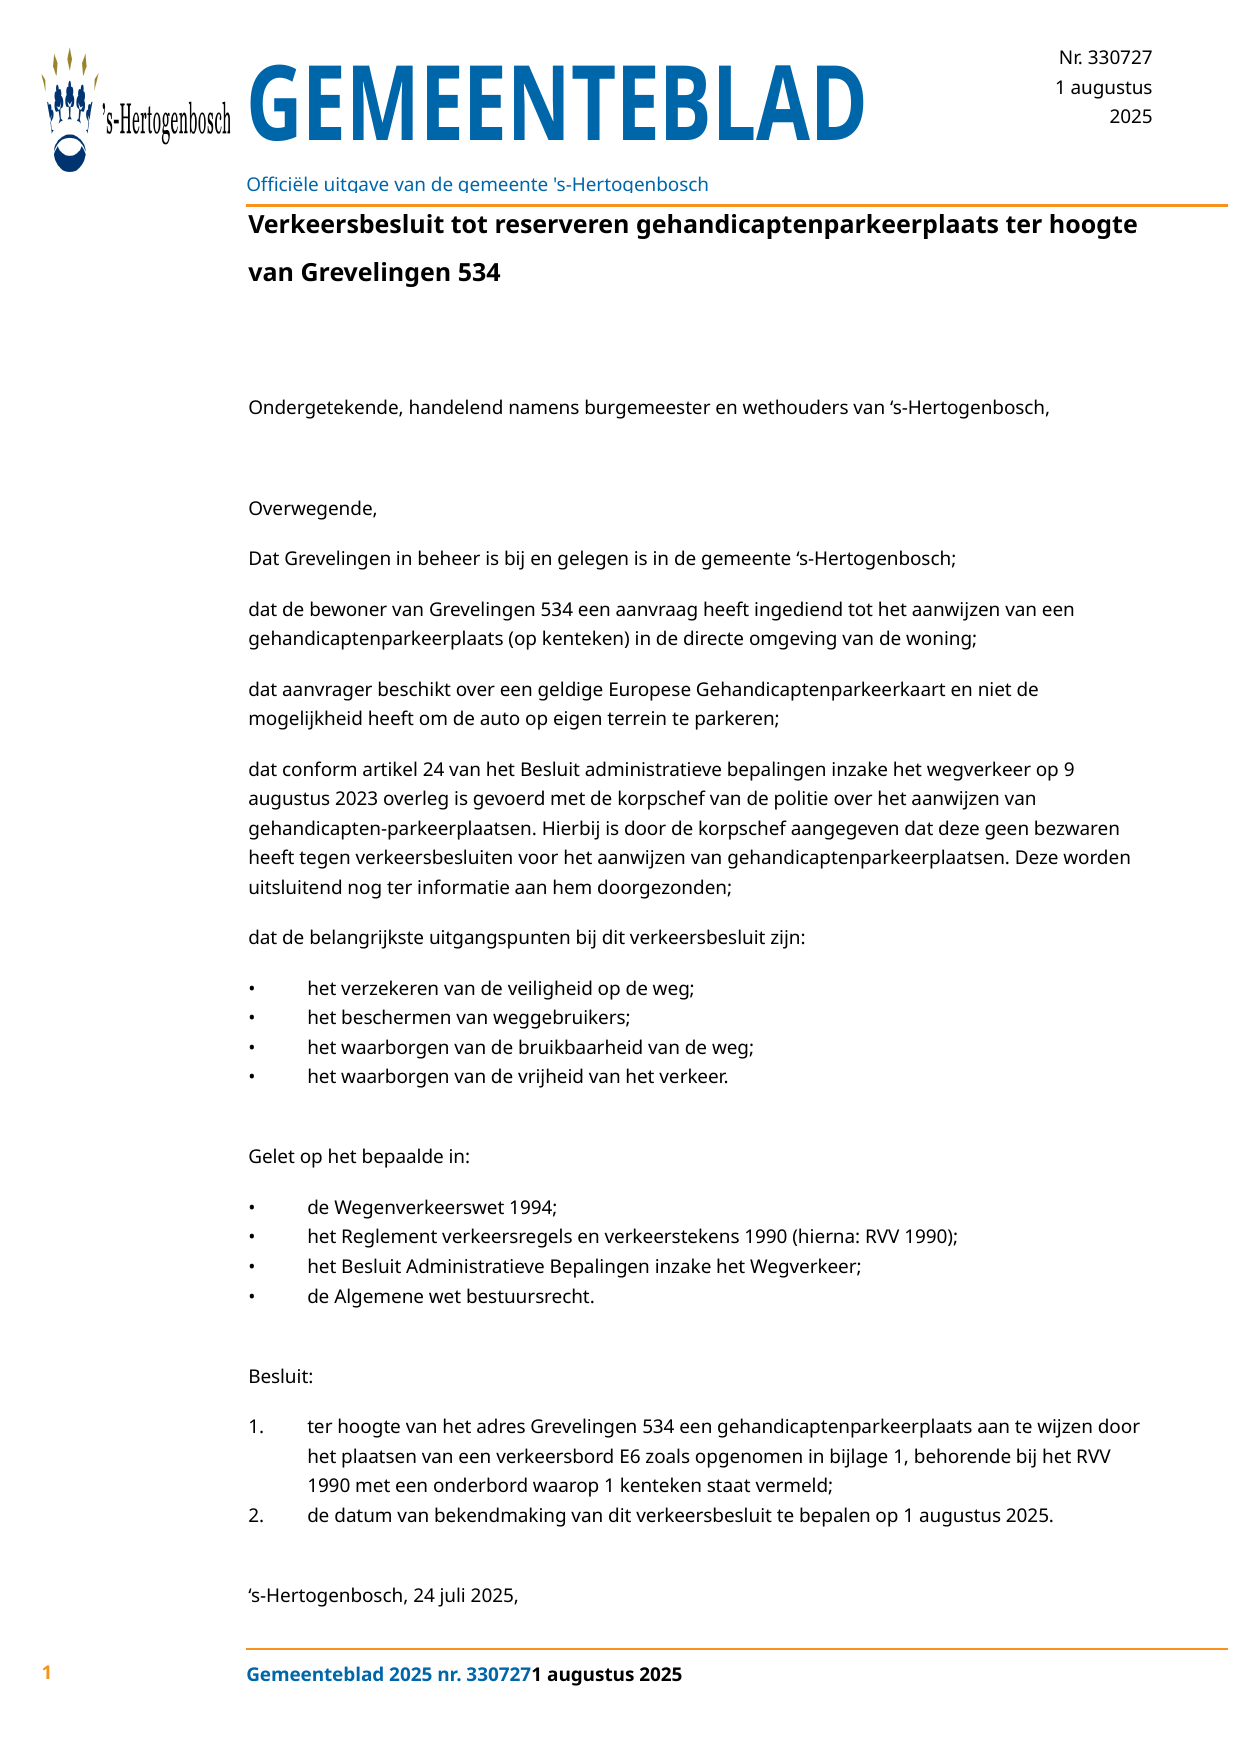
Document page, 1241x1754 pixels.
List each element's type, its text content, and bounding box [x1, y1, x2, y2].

text ‘s-Hertogenbosch, 24 juli 2025, [248, 1582, 1152, 1608]
list het Besluit Administratieve Bepalingen inzake het Wegverkeer; [248, 1253, 1152, 1279]
list het verzekeren van de veiligheid op de weg; [248, 975, 1152, 1001]
text Gelet op het bepaalde in: [248, 1144, 1152, 1169]
text Besluit: [248, 1363, 1152, 1388]
text Verkeersbesluit tot reserveren gehandicaptenparkeerplaats ter hoogte van Grevelingen 534 [248, 207, 1152, 288]
list de Algemene wet bestuursrecht. [248, 1283, 1152, 1308]
list het waarborgen van de bruikbaarheid van de weg; [248, 1034, 1152, 1060]
picture [41, 47, 231, 172]
text Ondergetekende, handelend namens burgemeester en wethouders van ‘s-Hertogenbosch, [248, 394, 1152, 420]
text dat aanvrager beschikt over een geldige Europese Gehandicaptenparkeerkaart en niet de mogelijkheid heeft om de auto op eigen terrein te parkeren; [248, 676, 1152, 731]
list het waarborgen van de vrijheid van het verkeer. [248, 1064, 1152, 1089]
list de Wegenverkeerswet 1994; [248, 1194, 1152, 1220]
list het beschermen van weggebruikers; [248, 1004, 1152, 1030]
list het Reglement verkeersregels en verkeerstekens 1990 (hierna: RVV 1990); [248, 1224, 1152, 1249]
text Overwegende, [248, 495, 1152, 521]
text Dat Grevelingen in beheer is bij en gelegen is in de gemeente ‘s-Hertogenbosch; [248, 545, 1152, 571]
list ter hoogte van het adres Grevelingen 534 een gehandicaptenparkeerplaats aan te wijzen door het plaatsen van een verkeersbord E6 zoals opgenomen in bijlage 1, behorende bij het RVV 1990 met een onderbord waarop 1 kenteken staat vermeld; [248, 1413, 1152, 1498]
text dat de bewoner van Grevelingen 534 een aanvraag heeft ingediend tot het aanwijzen van een gehandicaptenparkeerplaats (op kenteken) in de directe omgeving van de woning; [248, 596, 1152, 651]
text dat de belangrijkste uitgangspunten bij dit verkeersbesluit zijn: [248, 924, 1152, 950]
text dat conform artikel 24 van het Besluit administratieve bepalingen inzake het wegverkeer op 9 augustus 2023 overleg is gevoerd met de korpschef van de politie over het aanwijzen van gehandicapten-parkeerplaatsen. Hierbij is door de korpschef aangegeven dat deze geen bezwaren heeft tegen verkeersbesluiten voor het aanwijzen van gehandicaptenparkeerplaatsen. Deze worden uitsluitend nog ter informatie aan hem doorgezonden; [248, 756, 1152, 900]
list de datum van bekendmaking van dit verkeersbesluit te bepalen op 1 augustus 2025. [248, 1502, 1152, 1528]
